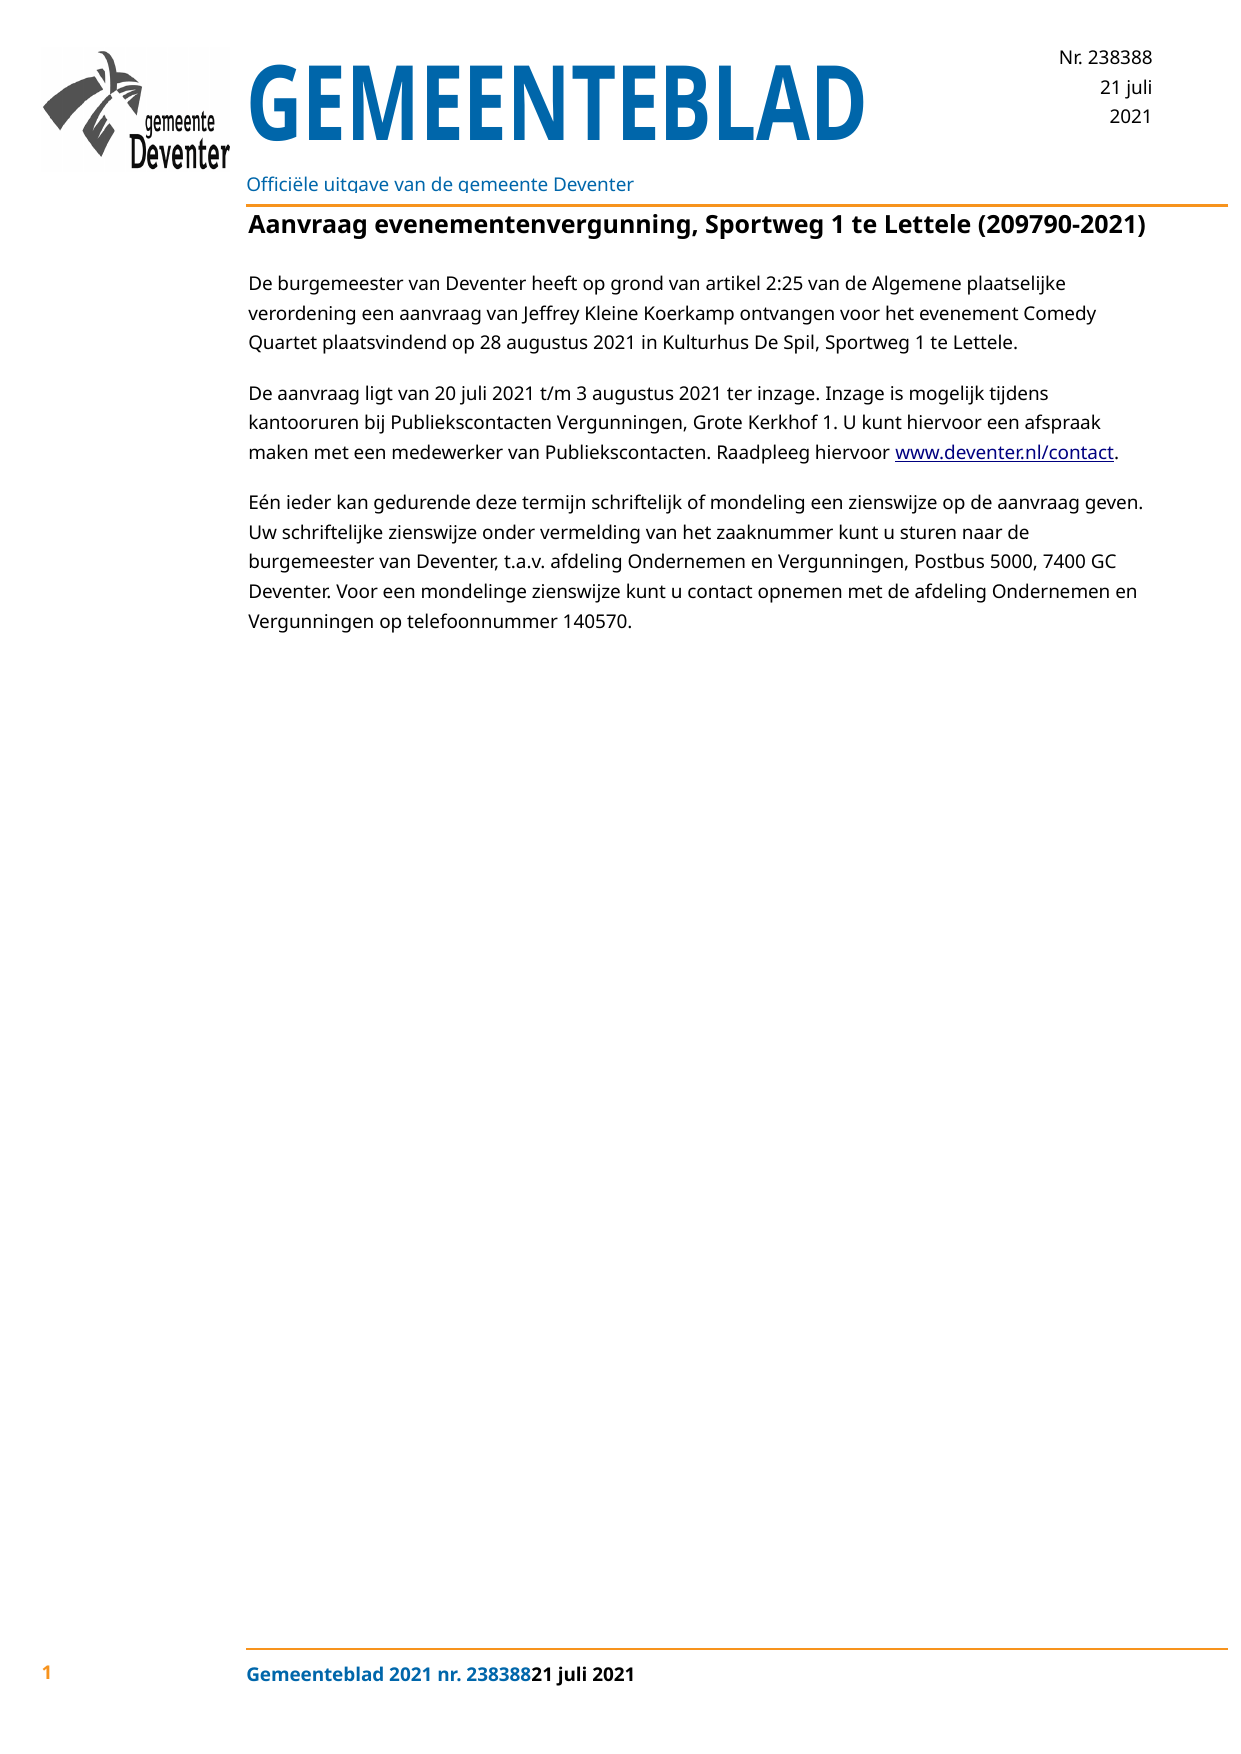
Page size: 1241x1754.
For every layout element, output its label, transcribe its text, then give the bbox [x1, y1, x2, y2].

text De aanvraag ligt van 20 juli 2021 t/m 3 augustus 2021 ter inzage. Inzage is mogelijk tijdens kantooruren bij Publiekscontacten Vergunningen, Grote Kerkhof 1. U kunt hiervoor een afspraak maken met een medewerker van Publiekscontacten. Raadpleeg hiervoor www.deventer.nl/contact. [248, 380, 1152, 465]
text Eén ieder kan gedurende deze termijn schriftelijk of mondeling een zienswijze op de aanvraag geven. Uw schriftelijke zienswijze onder vermelding van het zaaknummer kunt u sturen naar de burgemeester van Deventer, t.a.v. afdeling Ondernemen en Vergunningen, Postbus 5000, 7400 GC Deventer. Voor een mondelinge zienswijze kunt u contact opnemen met de afdeling Ondernemen en Vergunningen op telefoonnummer 140570. [248, 489, 1152, 633]
picture [41, 47, 231, 172]
text De burgemeester van Deventer heeft op grond van artikel 2:25 van de Algemene plaatselijke verordening een aanvraag van Jeffrey Kleine Koerkamp ontvangen voor het evenement Comedy Quartet plaatsvindend op 28 augustus 2021 in Kulturhus De Spil, Sportweg 1 te Lettele. [248, 270, 1152, 355]
text Aanvraag evenementenvergunning, Sportweg 1 te Lettele (209790-2021) [248, 207, 1152, 241]
